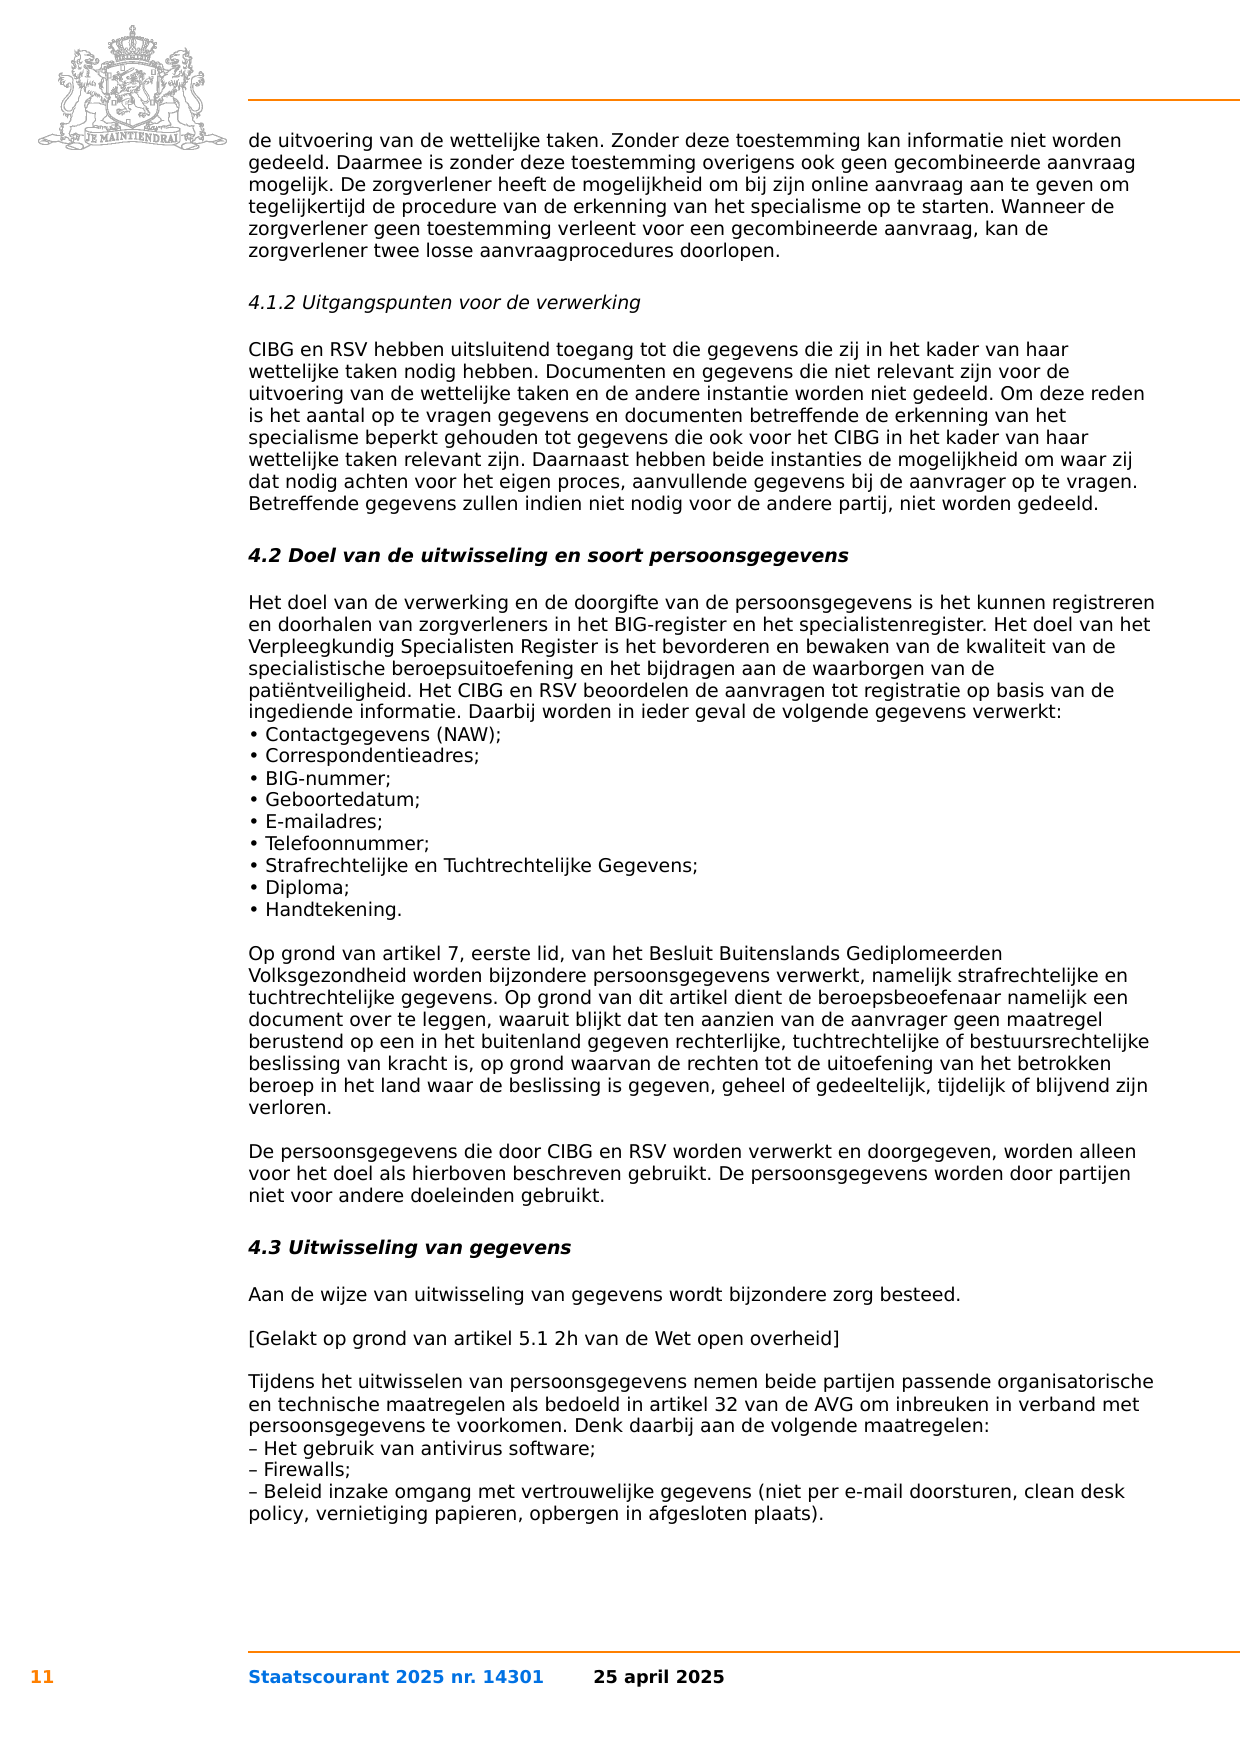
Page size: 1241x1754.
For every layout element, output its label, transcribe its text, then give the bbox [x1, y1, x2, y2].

text – Firewalls; [248, 1459, 1163, 1481]
text • Strafrechtelijke en Tuchtrechtelijke Gegevens; [248, 855, 1163, 877]
picture [38, 25, 227, 150]
text Aan de wijze van uitwisseling van gegevens wordt bijzondere zorg besteed. [248, 1284, 1163, 1306]
text • BIG-nummer; [248, 767, 1163, 789]
text – Beleid inzake omgang met vertrouwelijke gegevens (niet per e-mail doorsturen, clean desk policy, vernietiging papieren, opbergen in afgesloten plaats). [248, 1481, 1163, 1525]
text • Geboortedatum; [248, 789, 1163, 811]
subtitle 4.2 Doel van de uitwisseling en soort persoonsgegevens [248, 544, 1163, 567]
subtitle 4.1.2 Uitgangspunten voor de verwerking [248, 292, 1163, 314]
text de uitvoering van de wettelijke taken. Zonder deze toestemming kan informatie niet worden gedeeld. Daarmee is zonder deze toestemming overigens ook geen gecombineerde aanvraag mogelijk. De zorgverlener heeft de mogelijkheid om bij zijn online aanvraag aan te geven om tegelijkertijd de procedure van de erkenning van het specialisme op te starten. Wanneer de zorgverlener geen toestemming verleent voor een gecombineerde aanvraag, kan de zorgverlener twee losse aanvraagprocedures doorlopen. [248, 130, 1163, 262]
text [Gelakt op grond van artikel 5.1 2h van de Wet open overheid] [248, 1328, 1163, 1349]
text • Contactgegevens (NAW); [248, 723, 1163, 745]
text • Correspondentieadres; [248, 745, 1163, 767]
text De persoonsgegevens die door CIBG en RSV worden verwerkt en doorgegeven, worden alleen voor het doel als hierboven beschreven gebruikt. De persoonsgegevens worden door partijen niet voor andere doeleinden gebruikt. [248, 1141, 1163, 1207]
text CIBG en RSV hebben uitsluitend toegang tot die gegevens die zij in het kader van haar wettelijke taken nodig hebben. Documenten en gegevens die niet relevant zijn voor de uitvoering van de wettelijke taken en de andere instantie worden niet gedeeld. Om deze reden is het aantal op te vragen gegevens en documenten betreffende de erkenning van het specialisme beperkt gehouden tot gegevens die ook voor het CIBG in het kader van haar wettelijke taken relevant zijn. Daarnaast hebben beide instanties de mogelijkheid om waar zij dat nodig achten voor het eigen proces, aanvullende gegevens bij de aanvrager op te vragen. Betreffende gegevens zullen indien niet nodig voor de andere partij, niet worden gedeeld. [248, 339, 1163, 514]
text • E-mailadres; [248, 811, 1163, 833]
text • Telefoonnummer; [248, 833, 1163, 855]
text • Handtekening. [248, 899, 1163, 921]
text Het doel van de verwerking en de doorgifte van de persoonsgegevens is het kunnen registreren en doorhalen van zorgverleners in het BIG-register en het specialistenregister. Het doel van het Verpleegkundig Specialisten Register is het bevorderen en bewaken van de kwaliteit van de specialistische beroepsuitoefening en het bijdragen aan de waarborgen van de patiëntveiligheid. Het CIBG en RSV beoordelen de aanvragen tot registratie op basis van de ingediende informatie. Daarbij worden in ieder geval de volgende gegevens verwerkt: [248, 592, 1163, 723]
text • Diploma; [248, 877, 1163, 899]
text Tijdens het uitwisselen van persoonsgegevens nemen beide partijen passende organisatorische en technische maatregelen als bedoeld in artikel 32 van de AVG om inbreuken in verband met persoonsgegevens te voorkomen. Denk daarbij aan de volgende maatregelen: [248, 1371, 1163, 1437]
subtitle 4.3 Uitwisseling van gegevens [248, 1237, 1163, 1259]
text Op grond van artikel 7, eerste lid, van het Besluit Buitenslands Gediplomeerden Volksgezondheid worden bijzondere persoonsgegevens verwerkt, namelijk strafrechtelijke en tuchtrechtelijke gegevens. Op grond van dit artikel dient de beroepsbeoefenaar namelijk een document over te leggen, waaruit blijkt dat ten aanzien van de aanvrager geen maatregel berustend op een in het buitenland gegeven rechterlijke, tuchtrechtelijke of bestuursrechtelijke beslissing van kracht is, op grond waarvan de rechten tot de uitoefening van het betrokken beroep in het land waar de beslissing is gegeven, geheel of gedeeltelijk, tijdelijk of blijvend zijn verloren. [248, 943, 1163, 1119]
text – Het gebruik van antivirus software; [248, 1437, 1163, 1459]
